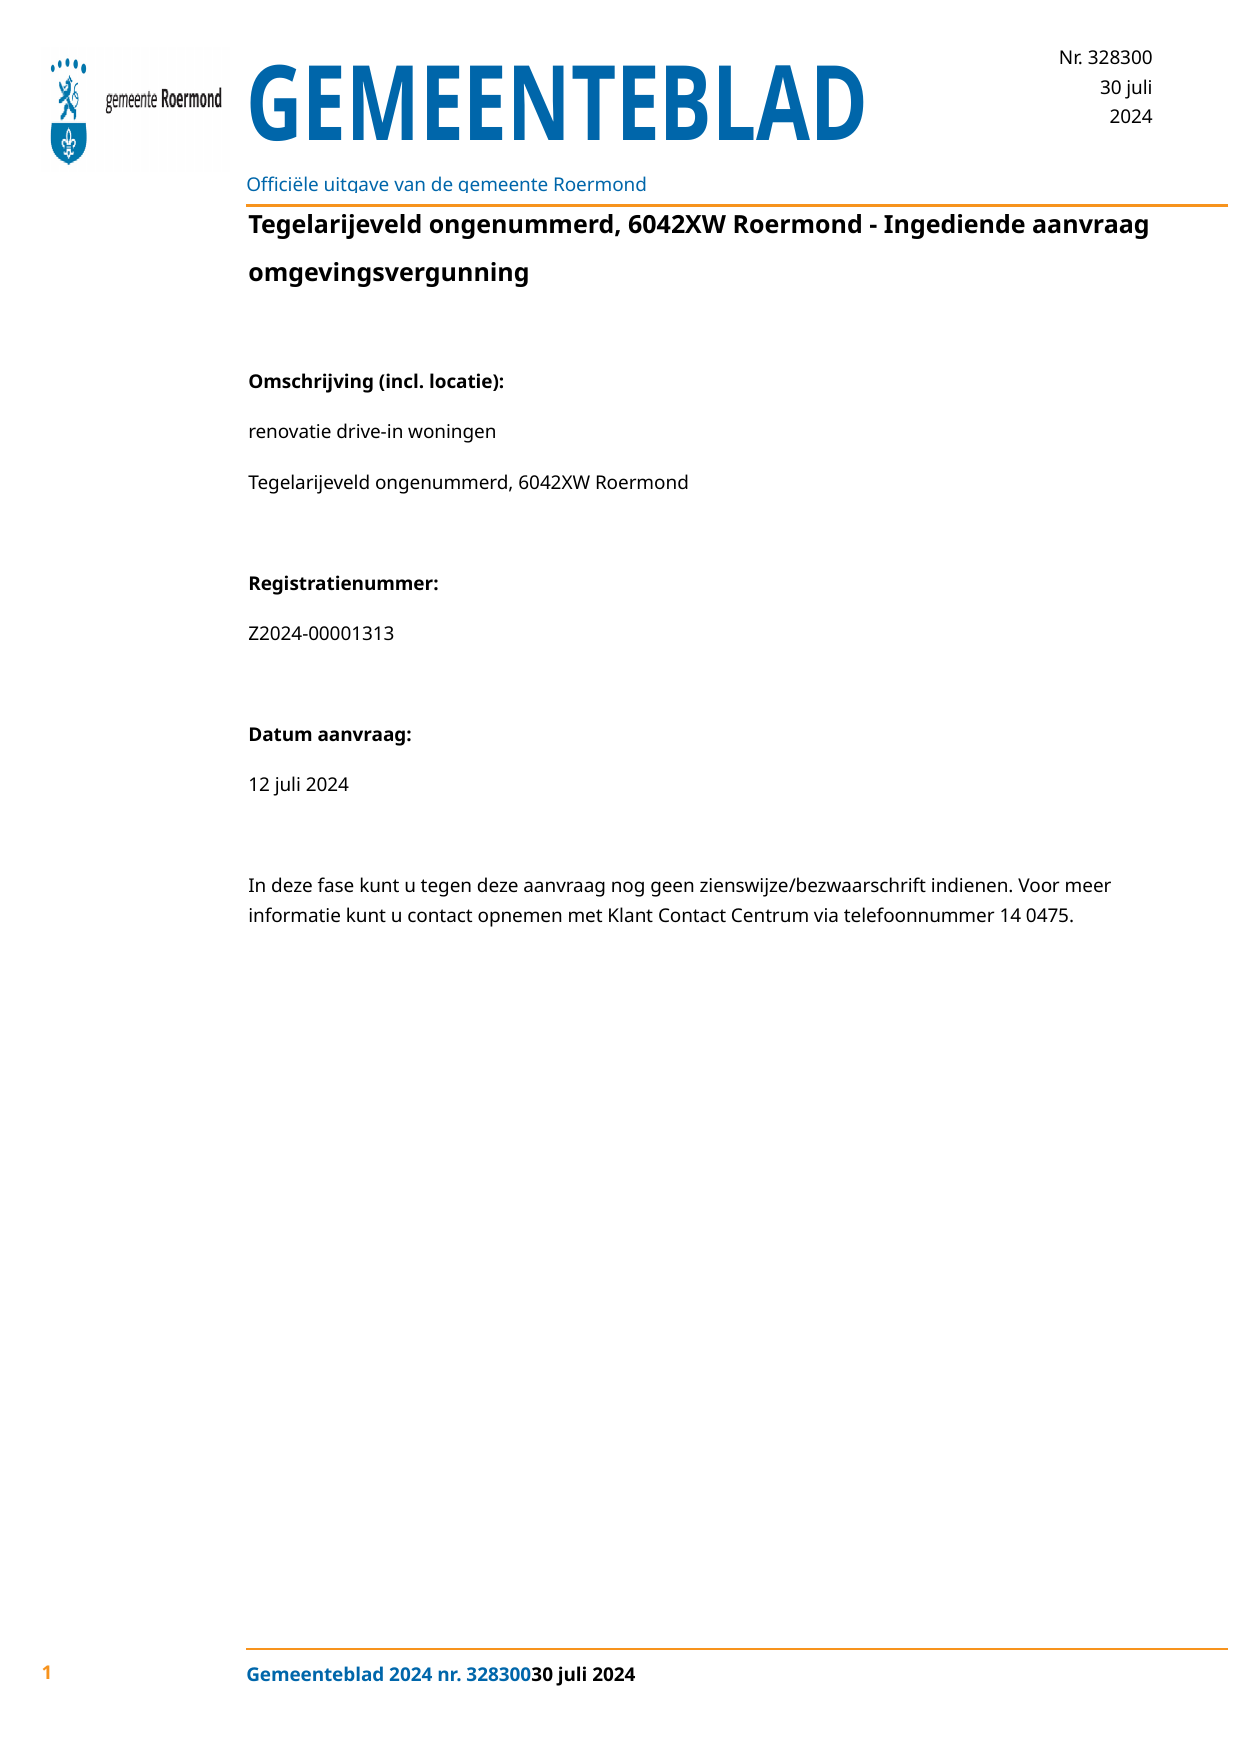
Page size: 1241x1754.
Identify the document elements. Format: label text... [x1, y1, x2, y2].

text Tegelarijeveld ongenummerd, 6042XW Roermond [248, 469, 1152, 495]
text Tegelarijeveld ongenummerd, 6042XW Roermond - Ingediende aanvraag omgevingsvergunning [248, 207, 1152, 288]
text renovatie drive-in woningen [248, 419, 1152, 444]
picture [41, 47, 231, 172]
text In deze fase kunt u tegen deze aanvraag nog geen zienswijze/bezwaarschrift indienen. Voor meer informatie kunt u contact opnemen met Klant Contact Centrum via telefoonnummer 14 0475. [248, 872, 1152, 928]
text Registratienummer: [248, 570, 1152, 596]
text Omschrijving (incl. locatie): [248, 368, 1152, 394]
text Datum aanvraag: [248, 721, 1152, 747]
text 12 juli 2024 [248, 772, 1152, 797]
text Z2024-00001313 [248, 620, 1152, 646]
